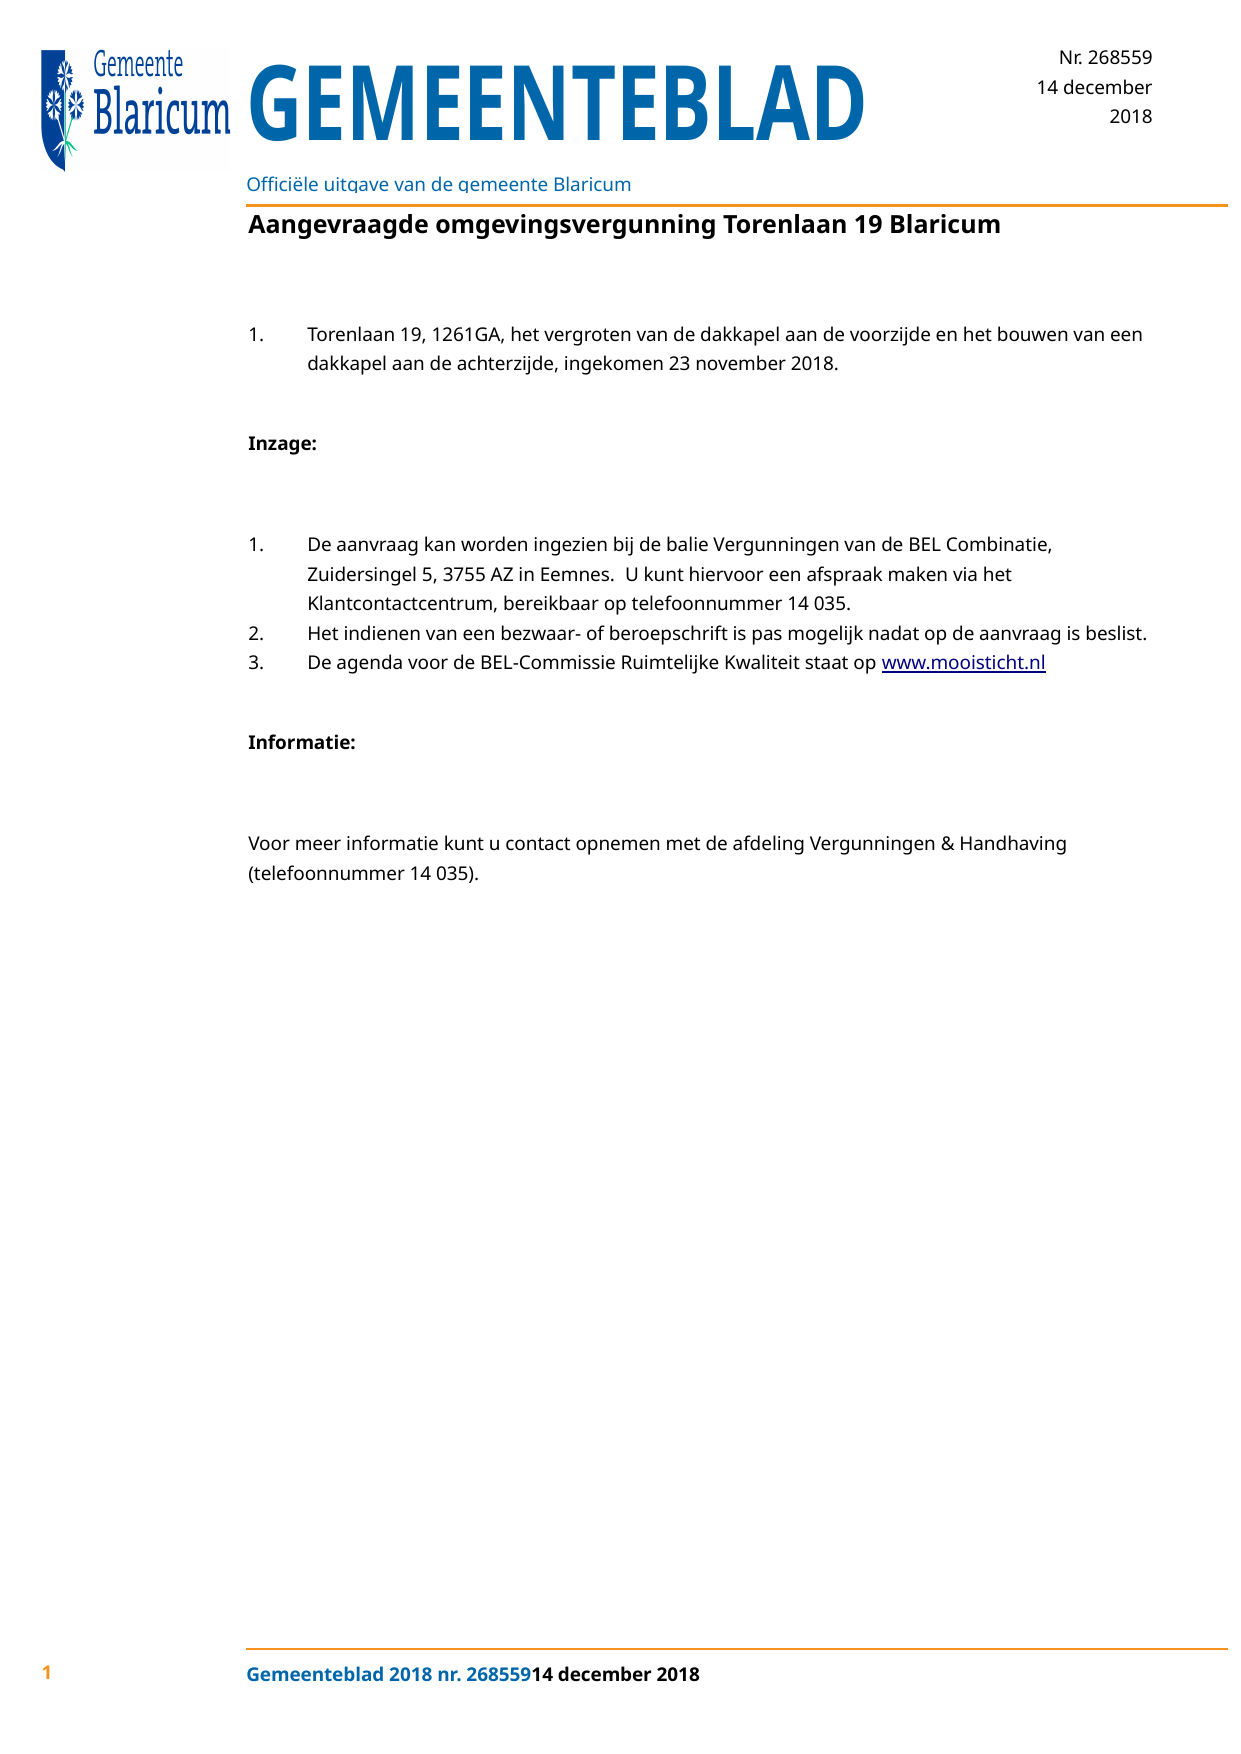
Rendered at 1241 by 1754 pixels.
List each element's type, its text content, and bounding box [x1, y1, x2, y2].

picture [41, 47, 231, 172]
list De agenda voor de BEL-Commissie Ruimtelijke Kwaliteit staat op www.mooisticht.nl [248, 649, 1152, 675]
text Inzage: [248, 430, 1152, 456]
list Het indienen van een bezwaar- of beroepschrift is pas mogelijk nadat op de aanvraag is beslist. [248, 620, 1152, 646]
list Torenlaan 19, 1261GA, het vergroten van de dakkapel aan de voorzijde en het bouwen van een dakkapel aan de achterzijde, ingekomen 23 november 2018. [248, 321, 1152, 376]
list De aanvraag kan worden ingezien bij de balie Vergunningen van de BEL Combinatie, Zuidersingel 5, 3755 AZ in Eemnes. U kunt hiervoor een afspraak maken via het Klantcontactcentrum, bereikbaar op telefoonnummer 14 035. [248, 531, 1152, 616]
text Aangevraagde omgevingsvergunning Torenlaan 19 Blaricum [248, 207, 1152, 241]
text Informatie: [248, 729, 1152, 755]
text Voor meer informatie kunt u contact opnemen met de afdeling Vergunningen & Handhaving (telefoonnummer 14 035). [248, 830, 1152, 886]
